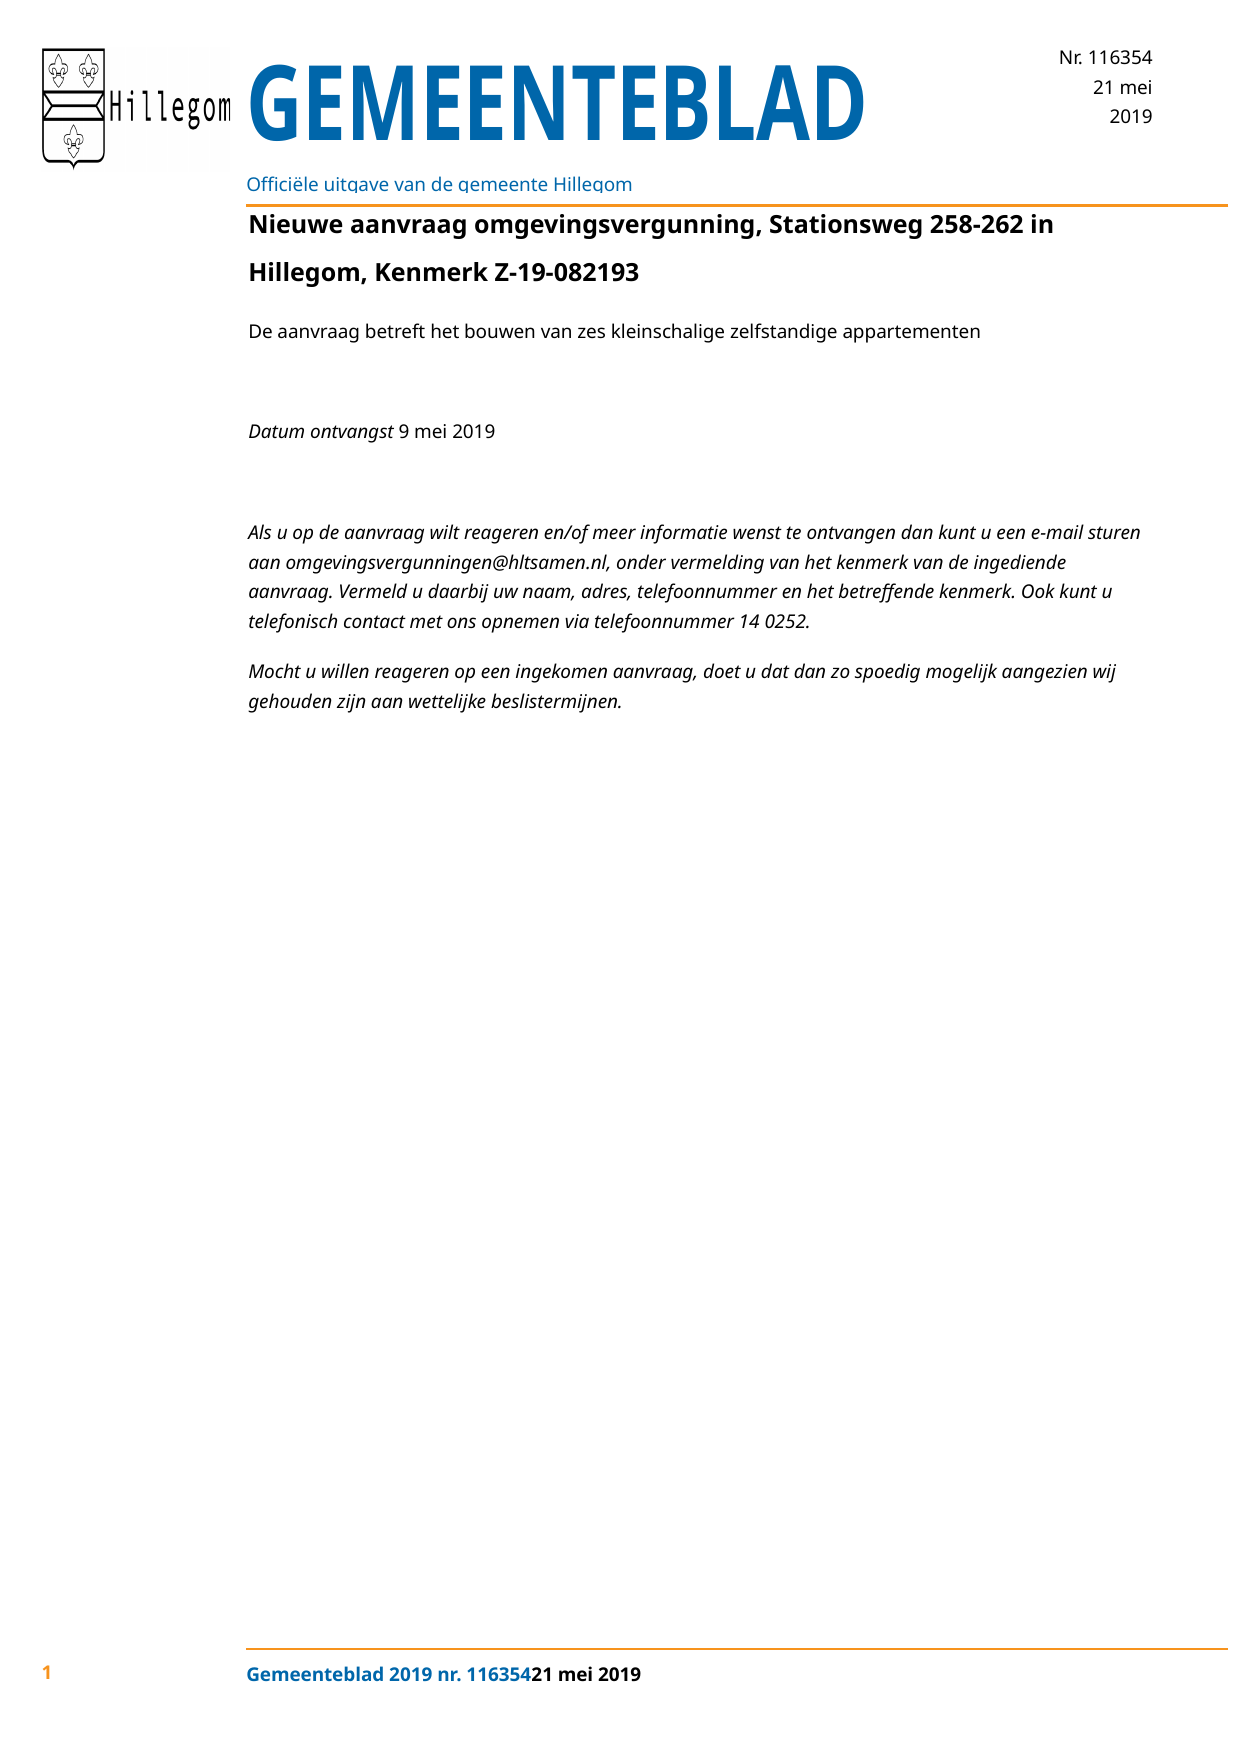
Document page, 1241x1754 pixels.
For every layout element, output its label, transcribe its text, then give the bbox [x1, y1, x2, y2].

picture [41, 47, 231, 172]
text De aanvraag betreft het bouwen van zes kleinschalige zelfstandige appartementen [248, 318, 1152, 344]
text Als u op de aanvraag wilt reageren en/of meer informatie wenst te ontvangen dan kunt u een e-mail sturen aan omgevingsvergunningen@hltsamen.nl, onder vermelding van het kenmerk van de ingediende aanvraag. Vermeld u daarbij uw naam, adres, telefoonnummer en het betreffende kenmerk. Ook kunt u telefonisch contact met ons opnemen via telefoonnummer 14 0252. [248, 519, 1152, 634]
text Nieuwe aanvraag omgevingsvergunning, Stationsweg 258-262 in Hillegom, Kenmerk Z-19-082193 [248, 207, 1152, 288]
text Mocht u willen reageren op een ingekomen aanvraag, doet u dat dan zo spoedig mogelijk aangezien wij gehouden zijn aan wettelijke beslistermijnen. [248, 659, 1152, 714]
text Datum ontvangst 9 mei 2019 [248, 419, 1152, 444]
